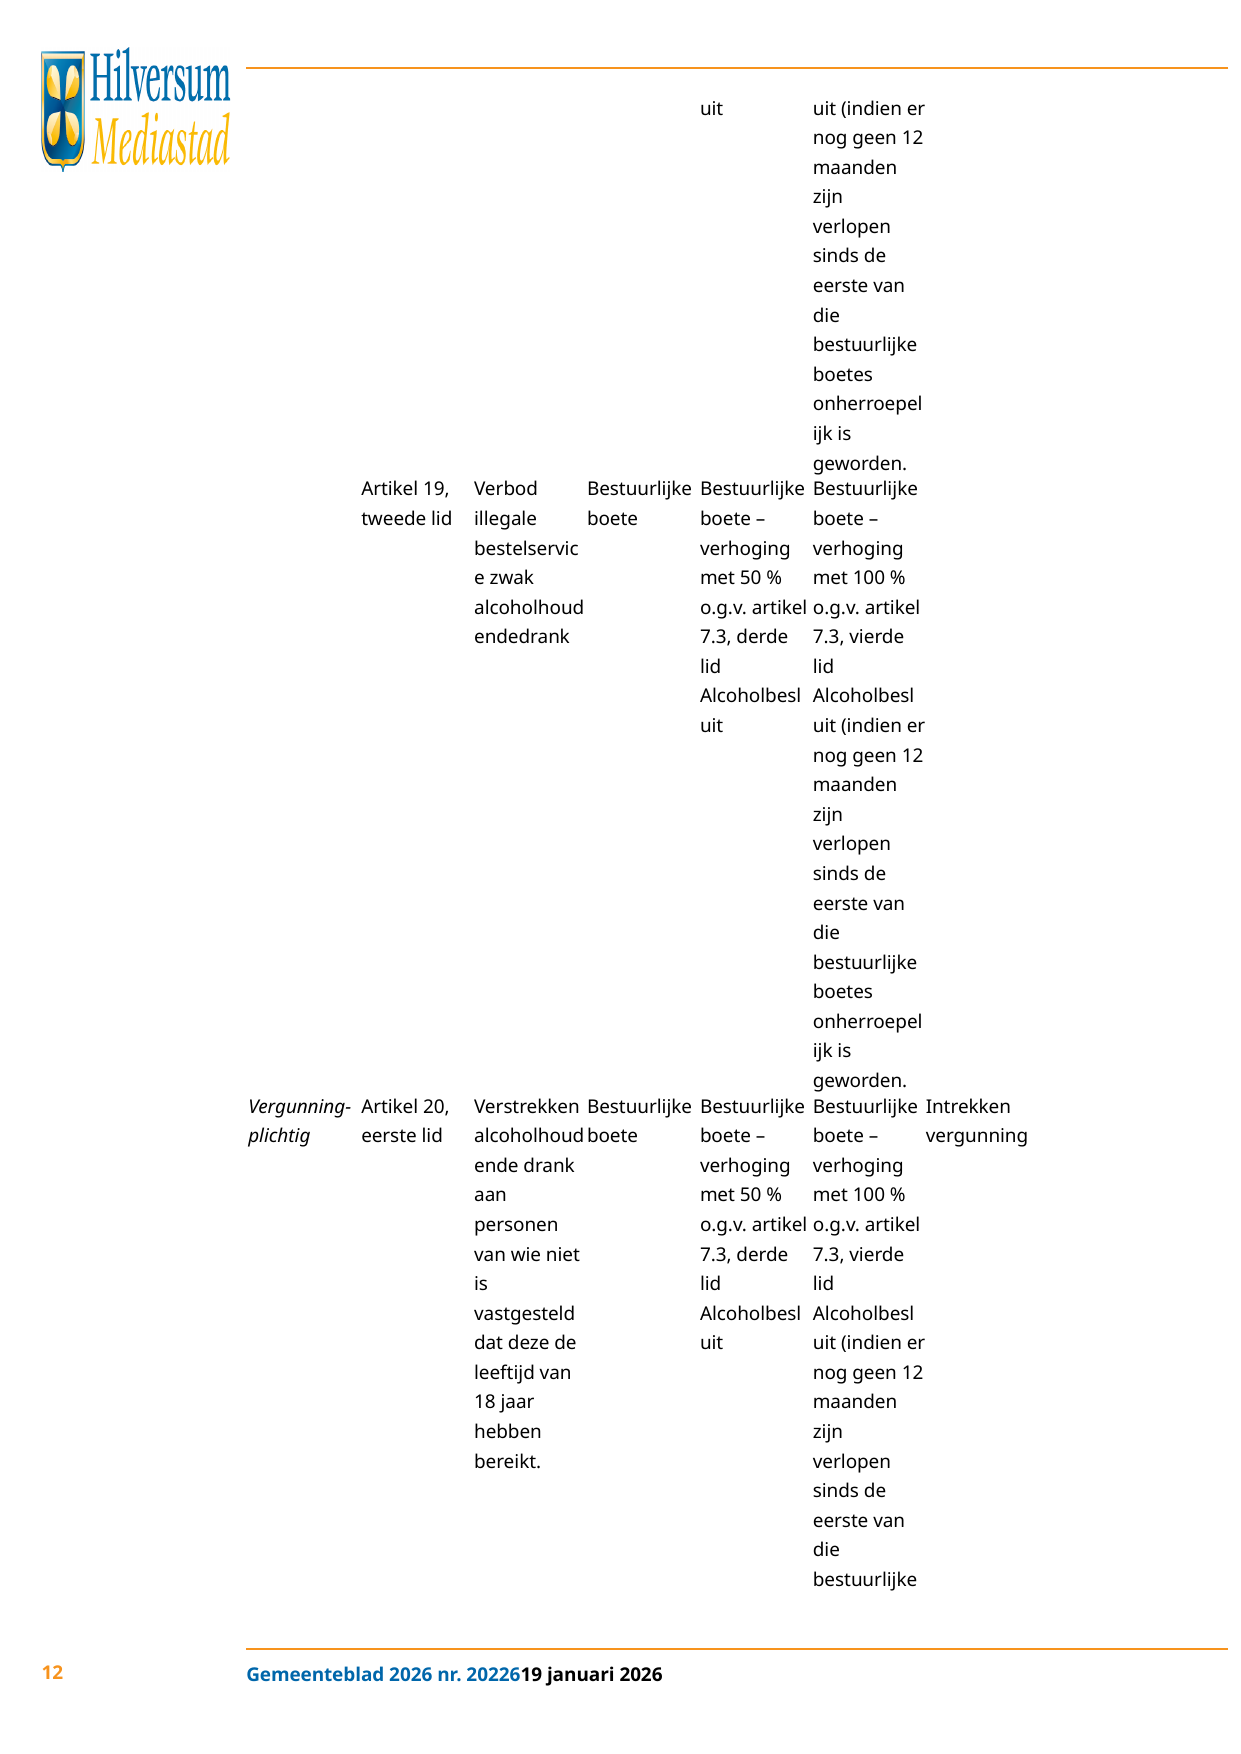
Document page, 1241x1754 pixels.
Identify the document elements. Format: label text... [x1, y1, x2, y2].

table_cell [1039, 476, 1152, 1093]
table_cell Bestuurlijke boete – verhoging met 50 % o.g.v. artikel 7.3, derde lid Alcoholbesluit [700, 476, 813, 1093]
table_cell [1039, 95, 1152, 476]
picture [41, 47, 231, 172]
table_cell Bestuurlijke boete [587, 476, 700, 1093]
table_cell uit (indien er nog geen 12 maanden zijn verlopen sinds de eerste van die bestuurlijke boetes onherroepelijk is geworden. [813, 95, 926, 476]
table_cell [474, 95, 587, 476]
table_cell [926, 476, 1038, 1093]
table_cell [1039, 1093, 1152, 1592]
table_cell [926, 95, 1038, 476]
table_cell Artikel 19, tweede lid [361, 476, 474, 1093]
table_cell Bestuurlijke boete [587, 1093, 700, 1592]
table_cell Vergunning-plichtig [248, 1093, 361, 1592]
table_cell Bestuurlijke boete – verhoging met 100 % o.g.v. artikel 7.3, vierde lid Alcoholbesluit (indien er nog geen 12 maanden zijn verlopen sinds de eerste van die bestuurlijke boetes onherroepelijk is geworden. [813, 476, 926, 1093]
table_cell Bestuurlijke boete – verhoging met 100 % o.g.v. artikel 7.3, vierde lid Alcoholbesluit (indien er nog geen 12 maanden zijn verlopen sinds de eerste van die bestuurlijke [813, 1093, 926, 1592]
table_cell Bestuurlijke boete – verhoging met 50 % o.g.v. artikel 7.3, derde lid Alcoholbesluit [700, 1093, 813, 1592]
table_cell [248, 476, 361, 1093]
table_cell uit [700, 95, 813, 476]
table_cell Verstrekken alcoholhoudende drank aan personen van wie niet is vastgesteld dat deze de leeftijd van 18 jaar hebben bereikt. [474, 1093, 587, 1592]
table_cell [248, 95, 361, 476]
table_cell Intrekken vergunning [926, 1093, 1038, 1592]
table_cell [361, 95, 474, 476]
table_cell Artikel 20, eerste lid [361, 1093, 474, 1592]
table_cell [587, 95, 700, 476]
table_cell Verbod illegale bestelservice zwak alcoholhoudendedrank [474, 476, 587, 1093]
